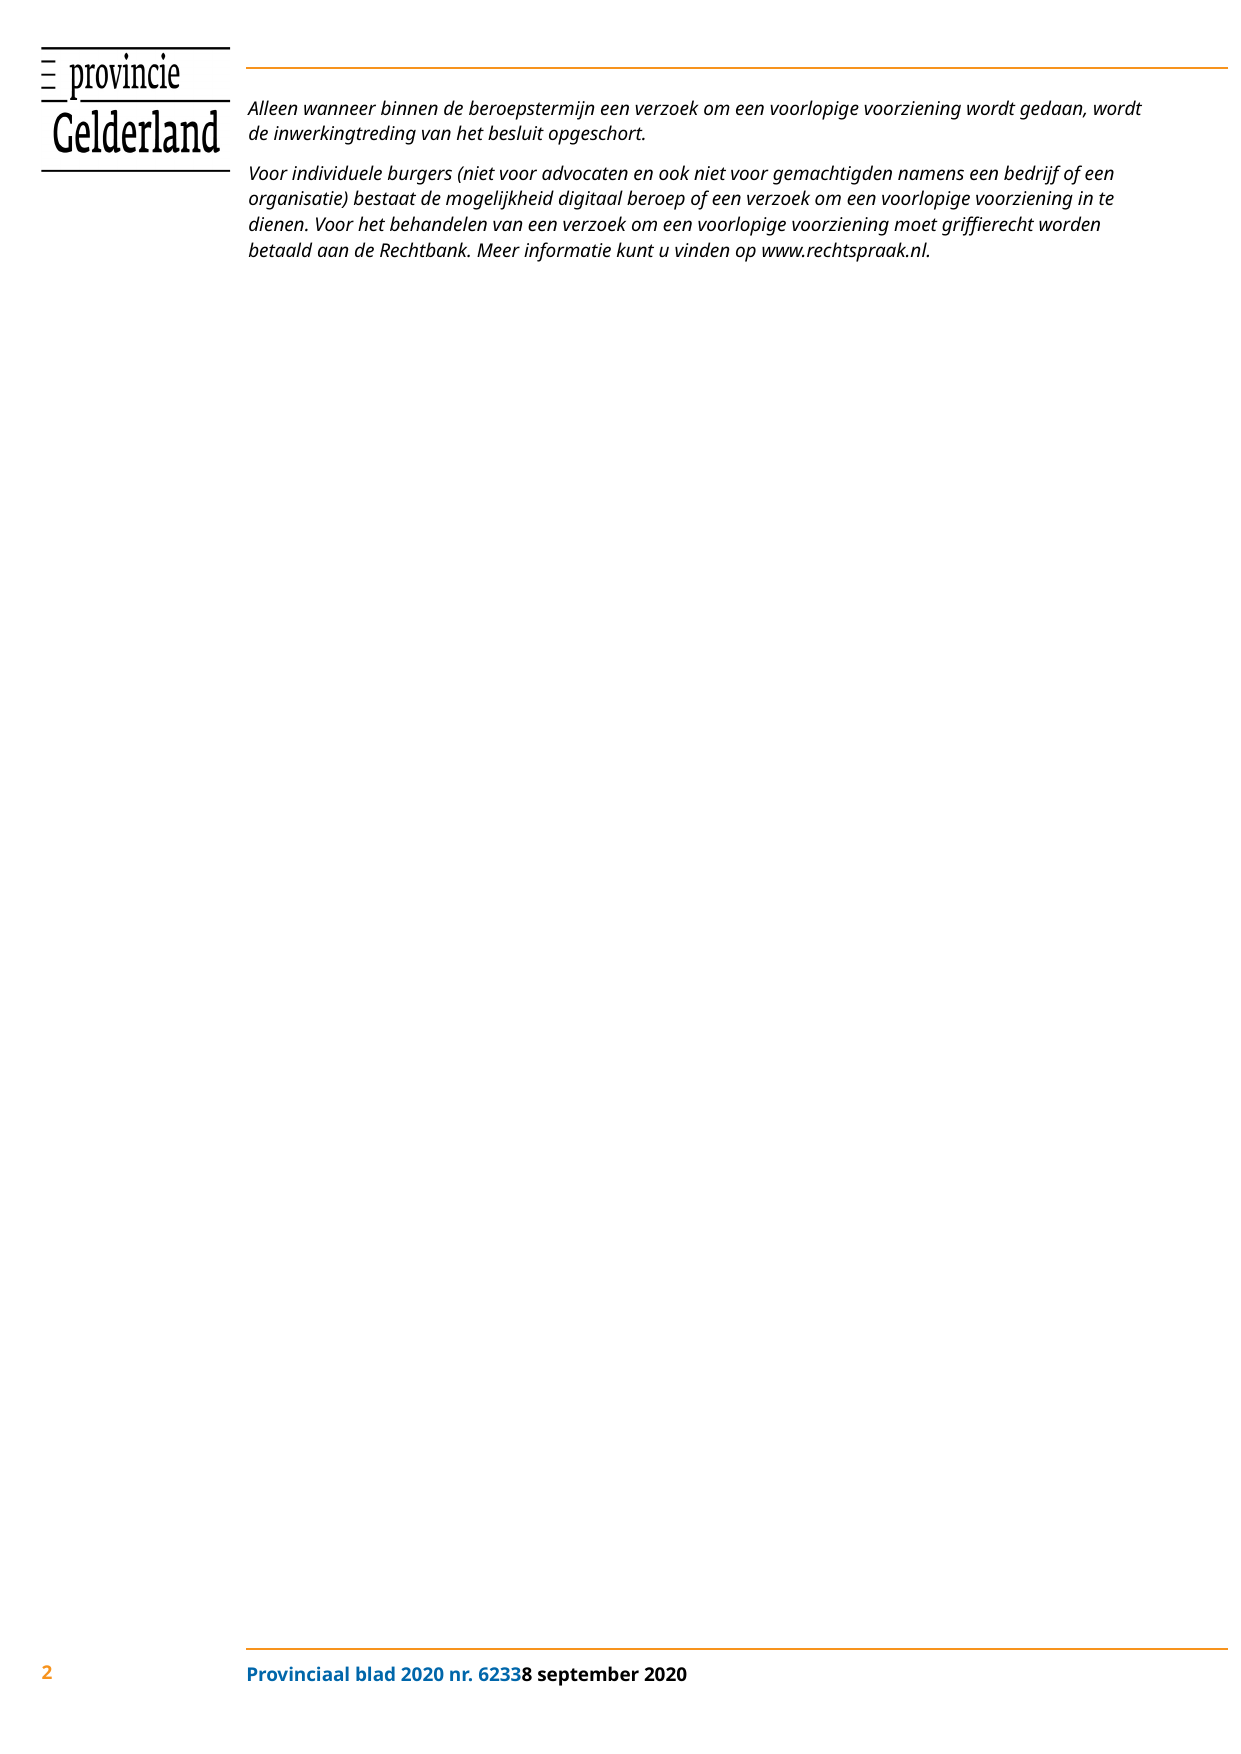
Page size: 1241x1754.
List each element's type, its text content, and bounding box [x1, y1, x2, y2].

text Alleen wanneer binnen de beroepstermijn een verzoek om een voorlopige voorziening wordt gedaan, wordt de inwerkingtreding van het besluit opgeschort. [248, 95, 1152, 146]
text Voor individuele burgers (niet voor advocaten en ook niet voor gemachtigden namens een bedrijf of een organisatie) bestaat de mogelijkheid digitaal beroep of een verzoek om een voorlopige voorziening in te dienen. Voor het behandelen van een verzoek om een voorlopige voorziening moet griffierecht worden betaald aan de Rechtbank. Meer informatie kunt u vinden op www.rechtspraak.nl. [248, 160, 1152, 263]
picture [41, 47, 231, 172]
